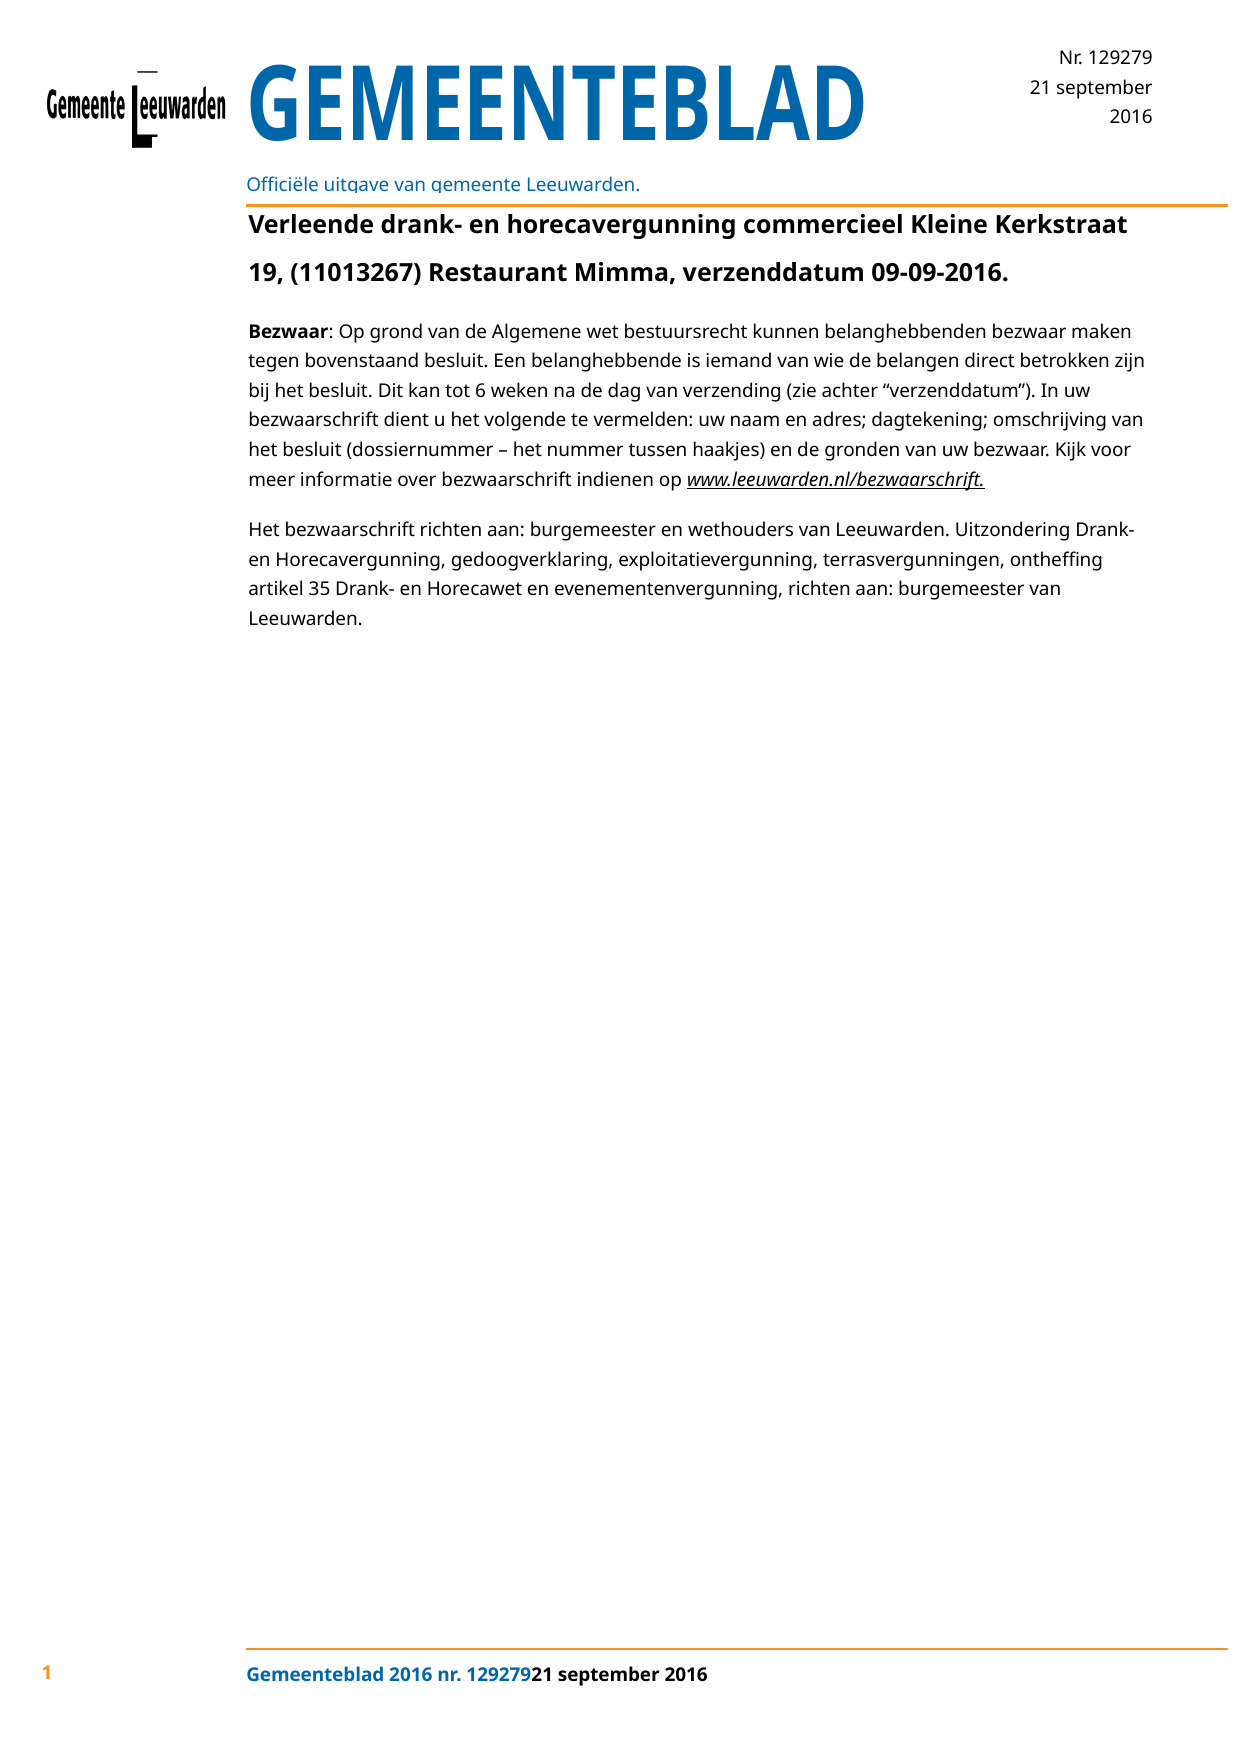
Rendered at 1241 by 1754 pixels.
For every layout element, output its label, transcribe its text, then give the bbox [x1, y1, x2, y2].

picture [41, 47, 231, 172]
text Verleende drank- en horecavergunning commercieel Kleine Kerkstraat 19, (11013267) Restaurant Mimma, verzenddatum 09-09-2016. [248, 207, 1152, 288]
text Het bezwaarschrift richten aan: burgemeester en wethouders van Leeuwarden. Uitzondering Drank- en Horecavergunning, gedoogverklaring, exploitatievergunning, terrasvergunningen, ontheffing artikel 35 Drank- en Horecawet en evenementenvergunning, richten aan: burgemeester van Leeuwarden. [248, 516, 1152, 631]
text Bezwaar: Op grond van de Algemene wet bestuursrecht kunnen belanghebbenden bezwaar maken tegen bovenstaand besluit. Een belanghebbende is iemand van wie de belangen direct betrokken zijn bij het besluit. Dit kan tot 6 weken na de dag van verzending (zie achter “verzenddatum”). In uw bezwaarschrift dient u het volgende te vermelden: uw naam en adres; dagtekening; omschrijving van het besluit (dossiernummer – het nummer tussen haakjes) en de gronden van uw bezwaar. Kijk voor meer informatie over bezwaarschrift indienen op www.leeuwarden.nl/bezwaarschrift. [248, 318, 1152, 492]
